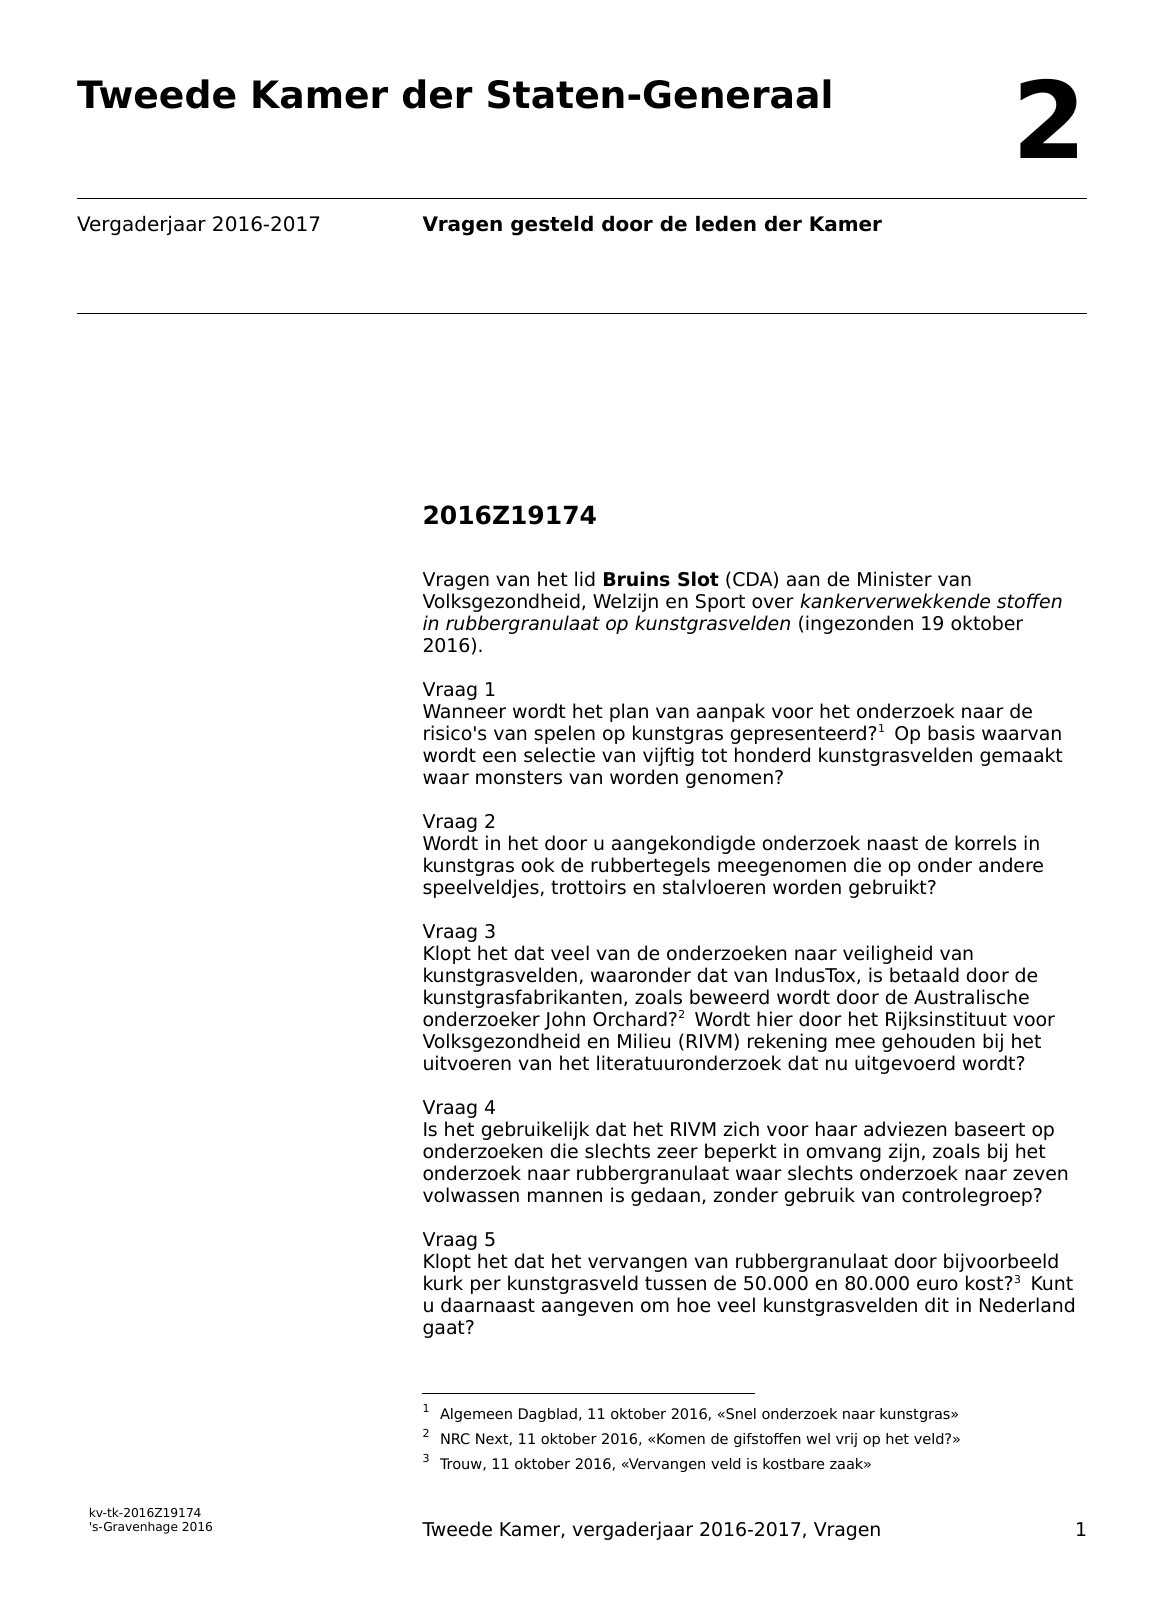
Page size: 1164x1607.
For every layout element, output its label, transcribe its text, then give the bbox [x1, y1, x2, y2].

text Trouw, 11 oktober 2016, «Vervangen veld is kostbare zaak» [422, 1452, 1087, 1474]
text kv-tk-2016Z19174 [88, 1506, 323, 1520]
text Algemeen Dagblad, 11 oktober 2016, «Snel onderzoek naar kunstgras» [422, 1402, 1087, 1424]
text Vraag 1 [422, 679, 1087, 701]
text Klopt het dat veel van de onderzoeken naar veiligheid van kunstgrasvelden, waaronder dat van IndusTox, is betaald door de kunstgrasfabrikanten, zoals beweerd wordt door de Australische onderzoeker John Orchard? Wordt hier door het Rijksinstituut voor Volksgezondheid en Milieu (RIVM) rekening mee gehouden bij het uitvoeren van het literatuuronderzoek dat nu uitgevoerd wordt? [422, 943, 1087, 1075]
table_cell Vergaderjaar 2016-2017 [77, 199, 422, 313]
text Klopt het dat het vervangen van rubbergranulaat door bijvoorbeeld kurk per kunstgrasveld tussen de 50.000 en 80.000 euro kost? Kunt u daarnaast aangeven om hoe veel kunstgrasvelden dit in Nederland gaat? [422, 1251, 1087, 1339]
text Vragen van het lid Bruins Slot (CDA) aan de Minister van Volksgezondheid, Welzijn en Sport over kankerverwekkende stoffen in rubbergranulaat op kunstgrasvelden (ingezonden 19 oktober 2016). [422, 569, 1087, 657]
text Wanneer wordt het plan van aanpak voor het onderzoek naar de risico's van spelen op kunstgras gepresenteerd? Op basis waarvan wordt een selectie van vijftig tot honderd kunstgrasvelden gemaakt waar monsters van worden genomen? [422, 701, 1087, 789]
text 2016Z19174 [422, 501, 1087, 531]
table_header 2 [886, 59, 1087, 198]
table_cell Vragen gesteld door de leden der Kamer [422, 199, 1087, 313]
text Wordt in het door u aangekondigde onderzoek naast de korrels in kunstgras ook de rubbertegels meegenomen die op onder andere speelveldjes, trottoirs en stalvloeren worden gebruikt? [422, 833, 1087, 899]
text 's-Gravenhage 2016 [88, 1520, 323, 1534]
text Is het gebruikelijk dat het RIVM zich voor haar adviezen baseert op onderzoeken die slechts zeer beperkt in omvang zijn, zoals bij het onderzoek naar rubbergranulaat waar slechts onderzoek naar zeven volwassen mannen is gedaan, zonder gebruik van controlegroep? [422, 1119, 1087, 1207]
text Vraag 5 [422, 1229, 1087, 1251]
table_header Tweede Kamer der Staten-Generaal [77, 59, 886, 198]
text Vraag 3 [422, 921, 1087, 943]
text NRC Next, 11 oktober 2016, «Komen de gifstoffen wel vrij op het veld?» [422, 1427, 1087, 1449]
text Vraag 4 [422, 1097, 1087, 1119]
text Vraag 2 [422, 811, 1087, 833]
